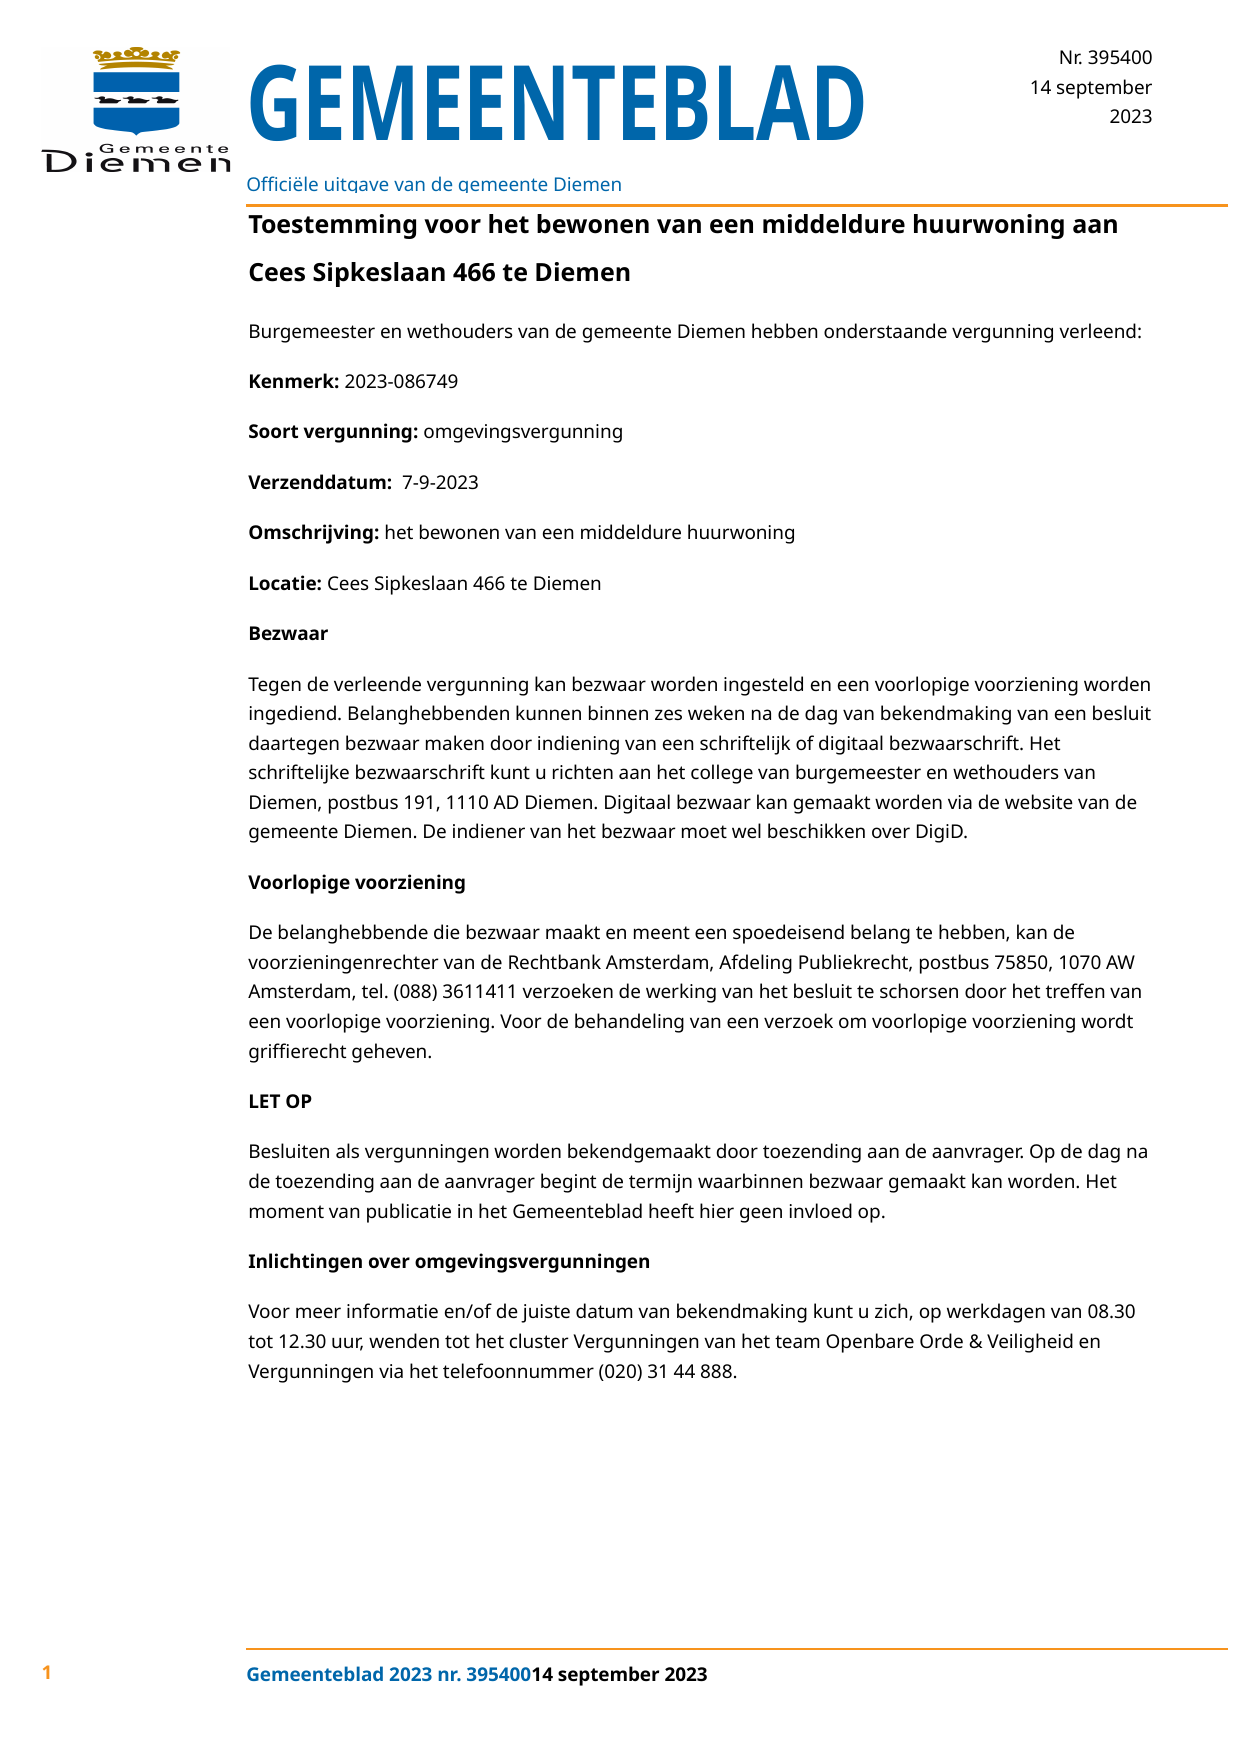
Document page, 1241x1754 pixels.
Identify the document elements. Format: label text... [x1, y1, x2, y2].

text Voor meer informatie en/of de juiste datum van bekendmaking kunt u zich, op werkdagen van 08.30 tot 12.30 uur, wenden tot het cluster Vergunningen van het team Openbare Orde & Veiligheid en Vergunningen via het telefoonnummer (020) 31 44 888. [248, 1299, 1152, 1384]
text Omschrijving: het bewonen van een middeldure huurwoning [248, 519, 1152, 545]
picture [41, 47, 231, 172]
text Bezwaar [248, 620, 1152, 646]
text Verzenddatum: 7-9-2023 [248, 469, 1152, 495]
text Locatie: Cees Sipkeslaan 466 te Diemen [248, 570, 1152, 596]
text Soort vergunning: omgevingsvergunning [248, 419, 1152, 444]
text De belanghebbende die bezwaar maakt en meent een spoedeisend belang te hebben, kan de voorzieningenrechter van de Rechtbank Amsterdam, Afdeling Publiekrecht, postbus 75850, 1070 AW Amsterdam, tel. (088) 3611411 verzoeken de werking van het besluit te schorsen door het treffen van een voorlopige voorziening. Voor de behandeling van een verzoek om voorlopige voorziening wordt griffierecht geheven. [248, 919, 1152, 1064]
text Tegen de verleende vergunning kan bezwaar worden ingesteld en een voorlopige voorziening worden ingediend. Belanghebbenden kunnen binnen zes weken na de dag van bekendmaking van een besluit daartegen bezwaar maken door indiening van een schriftelijk of digitaal bezwaarschrift. Het schriftelijke bezwaarschrift kunt u richten aan het college van burgemeester en wethouders van Diemen, postbus 191, 1110 AD Diemen. Digitaal bezwaar kan gemaakt worden via de website van de gemeente Diemen. De indiener van het bezwaar moet wel beschikken over DigiD. [248, 671, 1152, 844]
text Voorlopige voorziening [248, 869, 1152, 895]
text Besluiten als vergunningen worden bekendgemaakt door toezending aan de aanvrager. Op de dag na de toezending aan de aanvrager begint de termijn waarbinnen bezwaar gemaakt kan worden. Het moment van publicatie in het Gemeenteblad heeft hier geen invloed op. [248, 1139, 1152, 1224]
text Inlichtingen over omgevingsvergunningen [248, 1248, 1152, 1274]
text Toestemming voor het bewonen van een middeldure huurwoning aan Cees Sipkeslaan 466 te Diemen [248, 207, 1152, 288]
text Kenmerk: 2023-086749 [248, 368, 1152, 394]
text LET OP [248, 1088, 1152, 1114]
text Burgemeester en wethouders van de gemeente Diemen hebben onderstaande vergunning verleend: [248, 318, 1152, 344]
